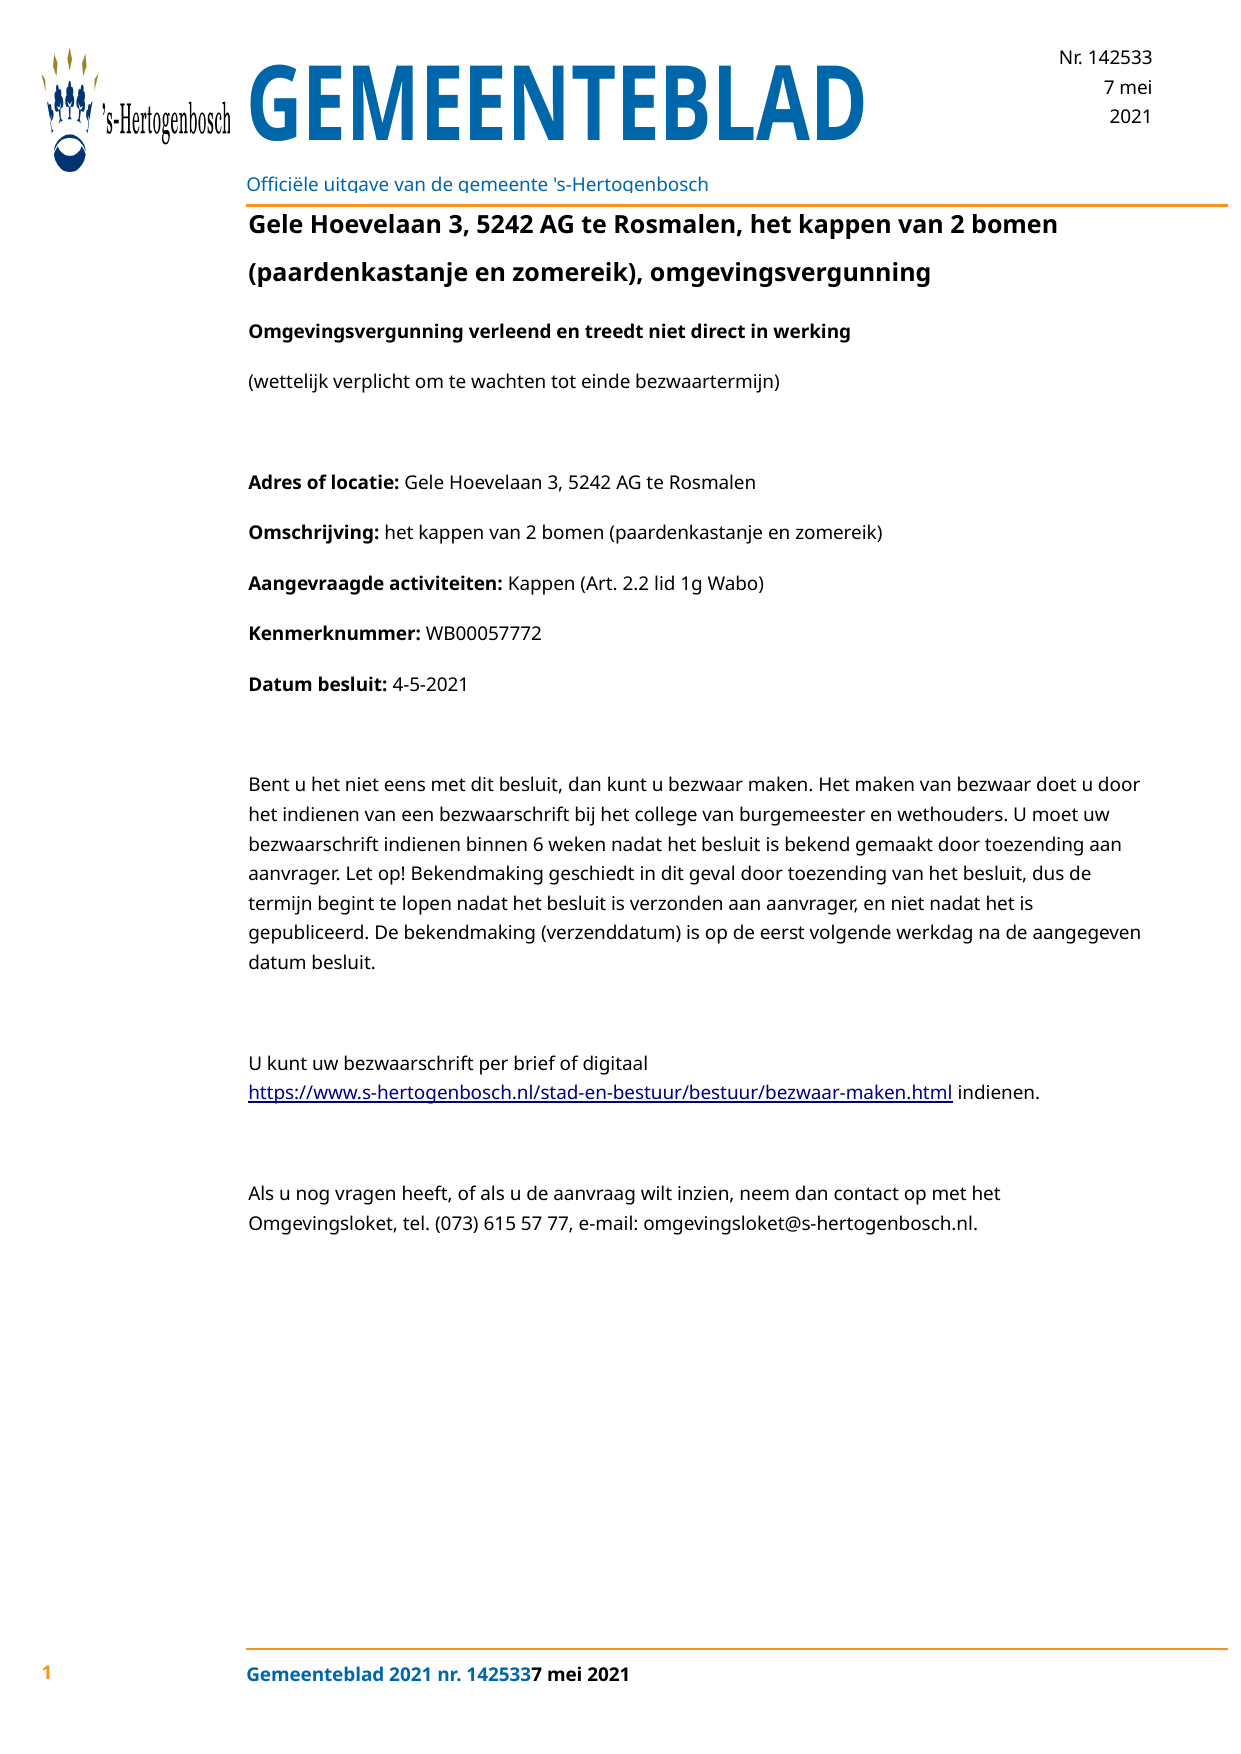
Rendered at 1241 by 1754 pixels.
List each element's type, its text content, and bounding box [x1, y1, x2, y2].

text Als u nog vragen heeft, of als u de aanvraag wilt inzien, neem dan contact op met het Omgevingsloket, tel. (073) 615 57 77, e-mail: omgevingsloket@s-hertogenbosch.nl. [248, 1180, 1152, 1236]
picture [41, 47, 231, 172]
text Omgevingsvergunning verleend en treedt niet direct in werking [248, 318, 1152, 344]
text Datum besluit: 4-5-2021 [248, 671, 1152, 697]
text Aangevraagde activiteiten: Kappen (Art. 2.2 lid 1g Wabo) [248, 570, 1152, 596]
text U kunt uw bezwaarschrift per brief of digitaal https://www.s-hertogenbosch.nl/stad-en-bestuur/bestuur/bezwaar-maken.html indienen. [248, 1050, 1152, 1105]
text Gele Hoevelaan 3, 5242 AG te Rosmalen, het kappen van 2 bomen (paardenkastanje en zomereik), omgevingsvergunning [248, 207, 1152, 288]
text Bent u het niet eens met dit besluit, dan kunt u bezwaar maken. Het maken van bezwaar doet u door het indienen van een bezwaarschrift bij het college van burgemeester en wethouders. U moet uw bezwaarschrift indienen binnen 6 weken nadat het besluit is bekend gemaakt door toezending aan aanvrager. Let op! Bekendmaking geschiedt in dit geval door toezending van het besluit, dus de termijn begint te lopen nadat het besluit is verzonden aan aanvrager, en niet nadat het is gepubliceerd. De bekendmaking (verzenddatum) is op de eerst volgende werkdag na de aangegeven datum besluit. [248, 772, 1152, 975]
text Adres of locatie: Gele Hoevelaan 3, 5242 AG te Rosmalen [248, 469, 1152, 495]
text Omschrijving: het kappen van 2 bomen (paardenkastanje en zomereik) [248, 519, 1152, 545]
text (wettelijk verplicht om te wachten tot einde bezwaartermijn) [248, 368, 1152, 394]
text Kenmerknummer: WB00057772 [248, 620, 1152, 646]
